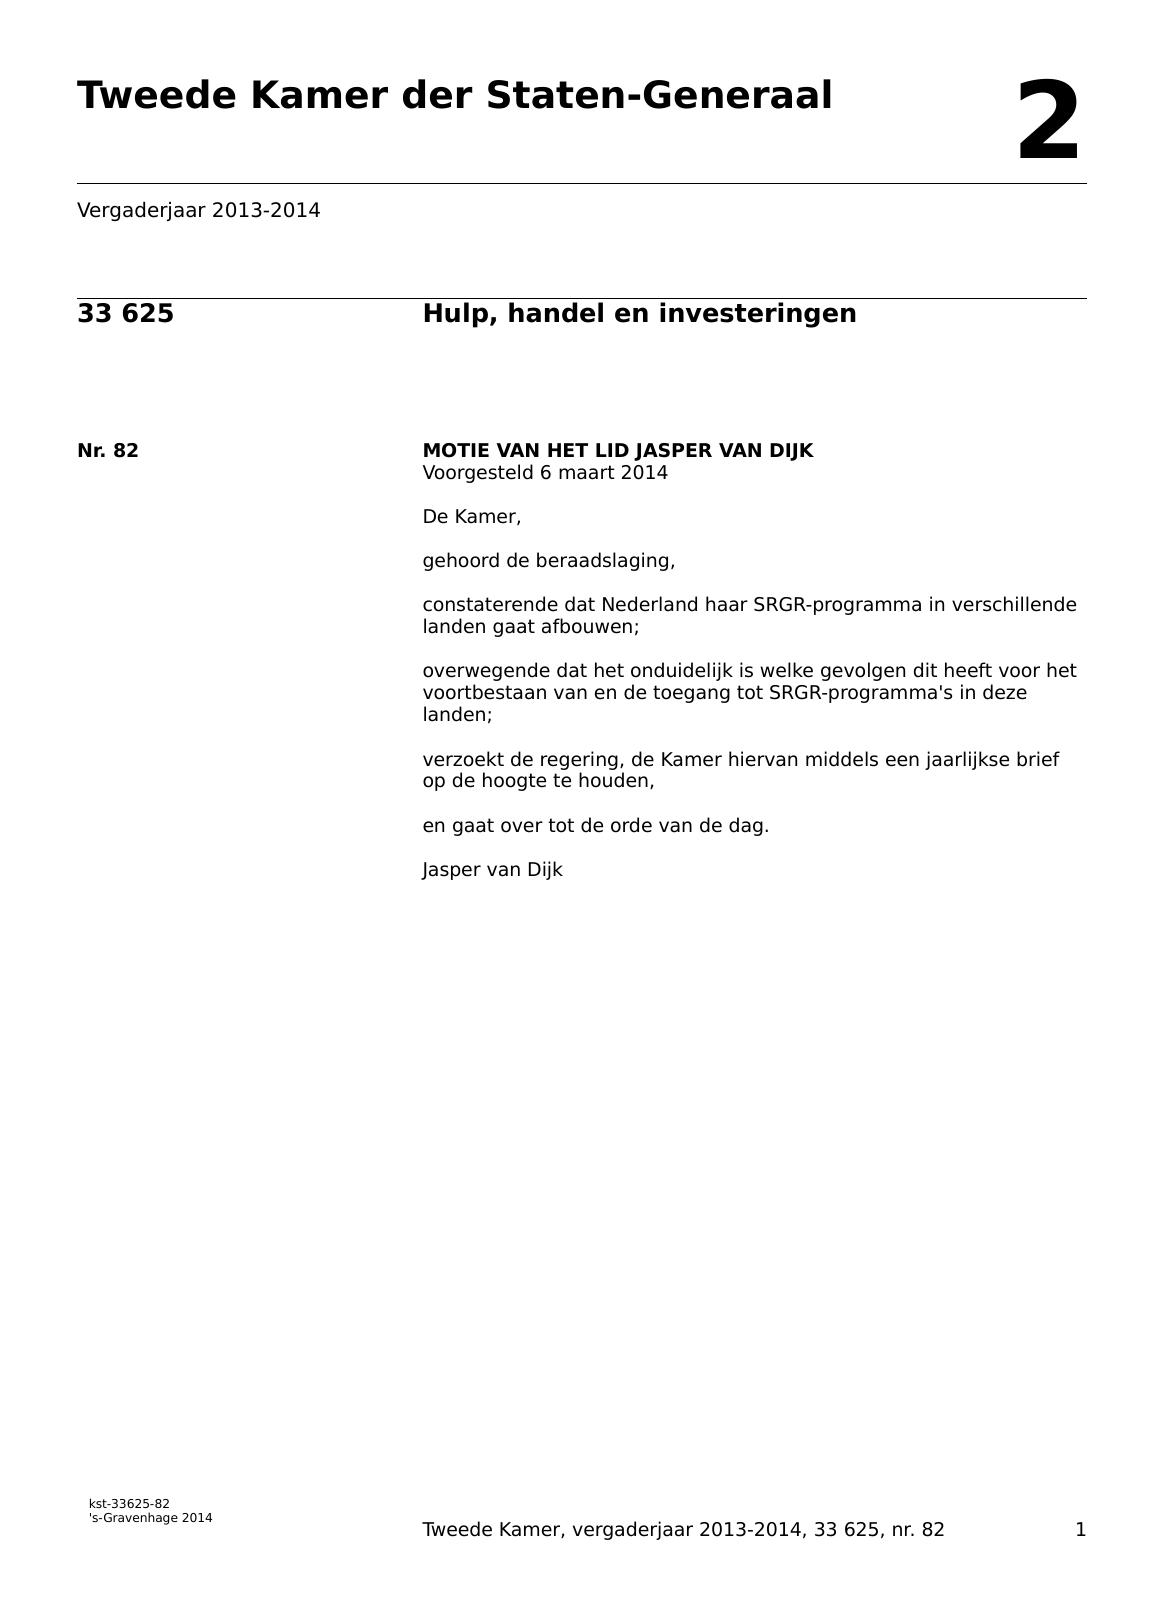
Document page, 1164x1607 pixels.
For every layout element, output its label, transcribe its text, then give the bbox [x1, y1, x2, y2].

text gehoord de beraadslaging, [422, 550, 1087, 572]
table_header 2 [886, 59, 1087, 183]
text Jasper van Dijk [422, 859, 1087, 881]
subtitle Nr. 82 MOTIE VAN HET LID JASPER VAN DIJK [77, 440, 1087, 462]
table_cell Vergaderjaar 2013-2014 [77, 184, 1087, 298]
text overwegende dat het onduidelijk is welke gevolgen dit heeft voor het voortbestaan van en de toegang tot SRGR-programma's in deze landen; [422, 660, 1087, 726]
text verzoekt de regering, de Kamer hiervan middels een jaarlijkse brief op de hoogte te houden, [422, 748, 1087, 792]
text en gaat over tot de orde van de dag. [422, 814, 1087, 837]
table_header Tweede Kamer der Staten-Generaal [77, 59, 886, 183]
subtitle 33 625 Hulp, handel en investeringen [77, 299, 1087, 329]
text De Kamer, [422, 506, 1087, 528]
text constaterende dat Nederland haar SRGR-programma in verschillende landen gaat afbouwen; [422, 594, 1087, 638]
text Voorgesteld 6 maart 2014 [422, 462, 1087, 484]
text 's-Gravenhage 2014 [88, 1511, 323, 1525]
text kst-33625-82 [88, 1497, 323, 1511]
